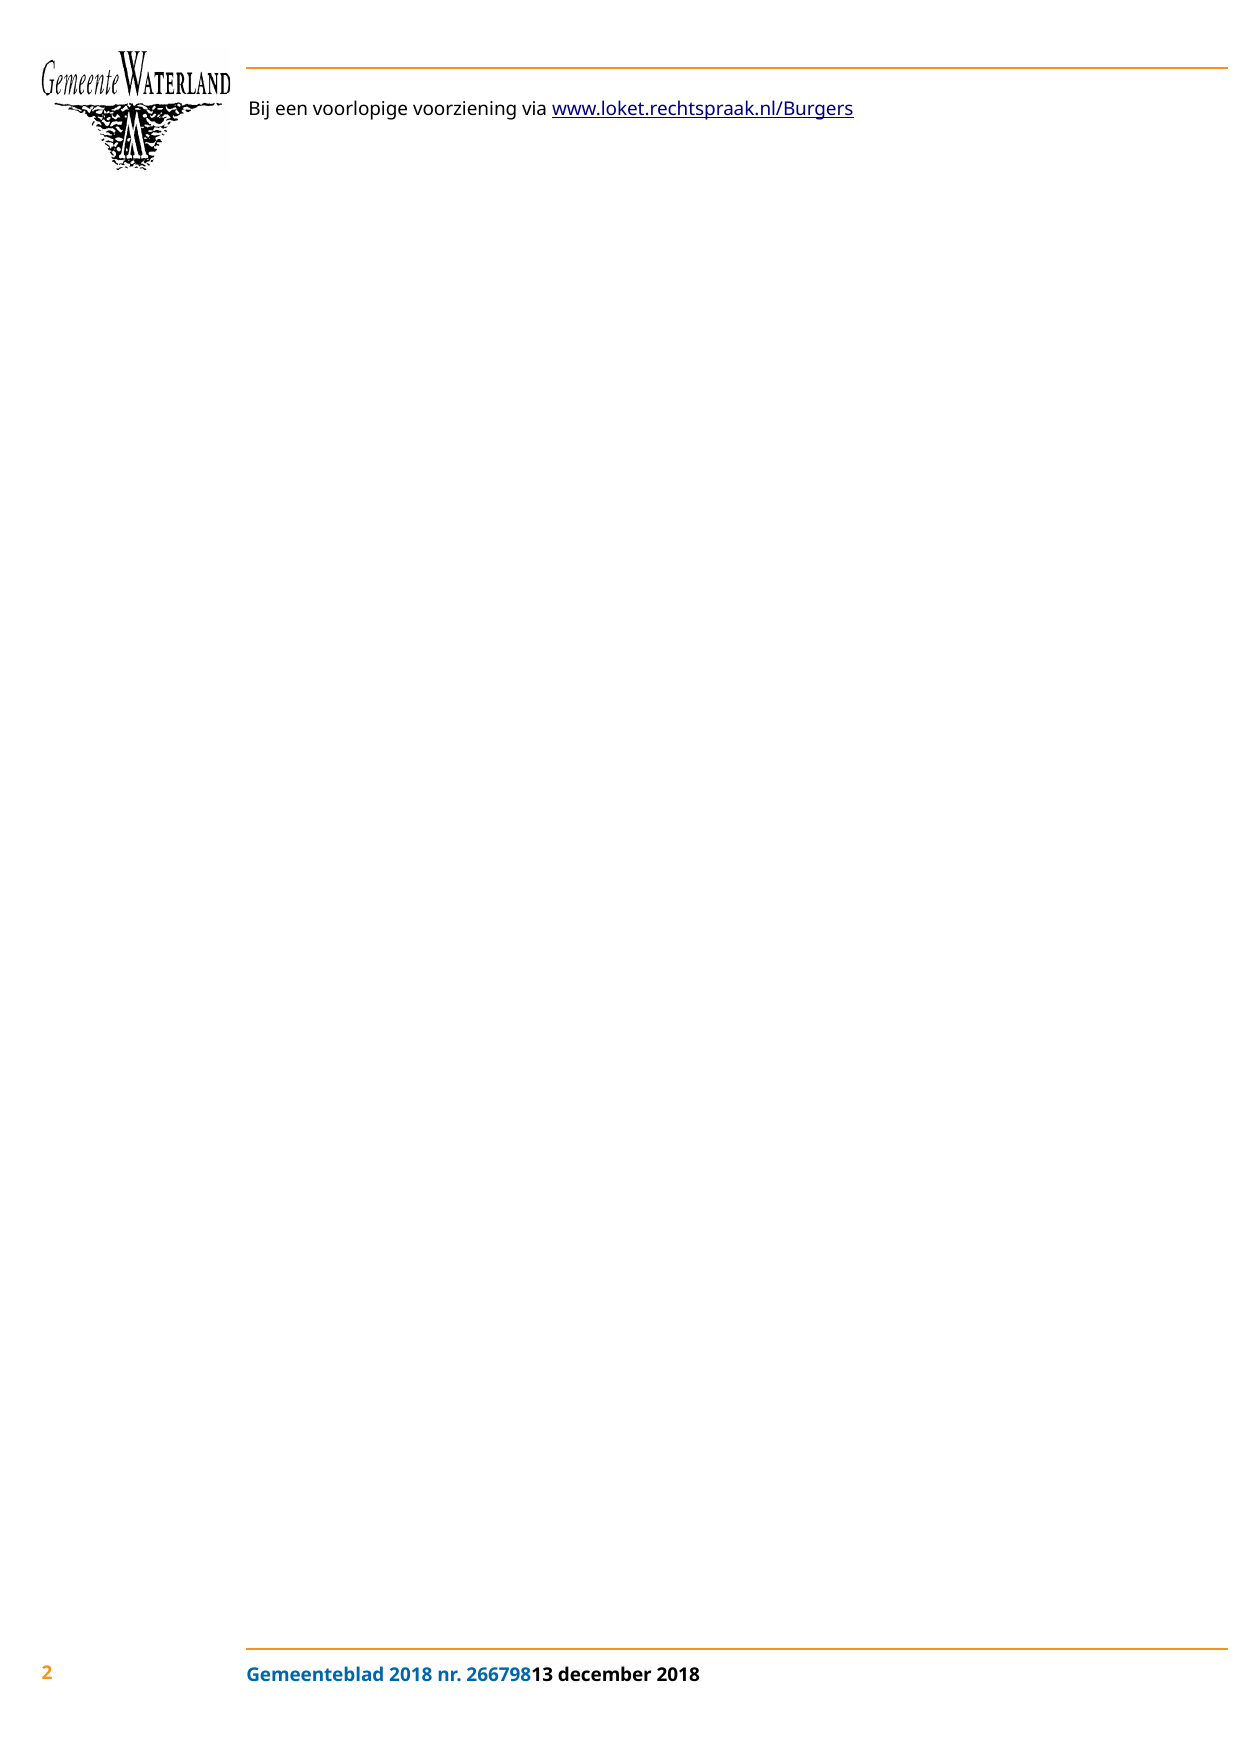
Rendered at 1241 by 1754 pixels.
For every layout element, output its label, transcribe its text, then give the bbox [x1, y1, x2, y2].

picture [41, 47, 231, 172]
text Bij een voorlopige voorziening via www.loket.rechtspraak.nl/Burgers [248, 95, 1152, 121]
